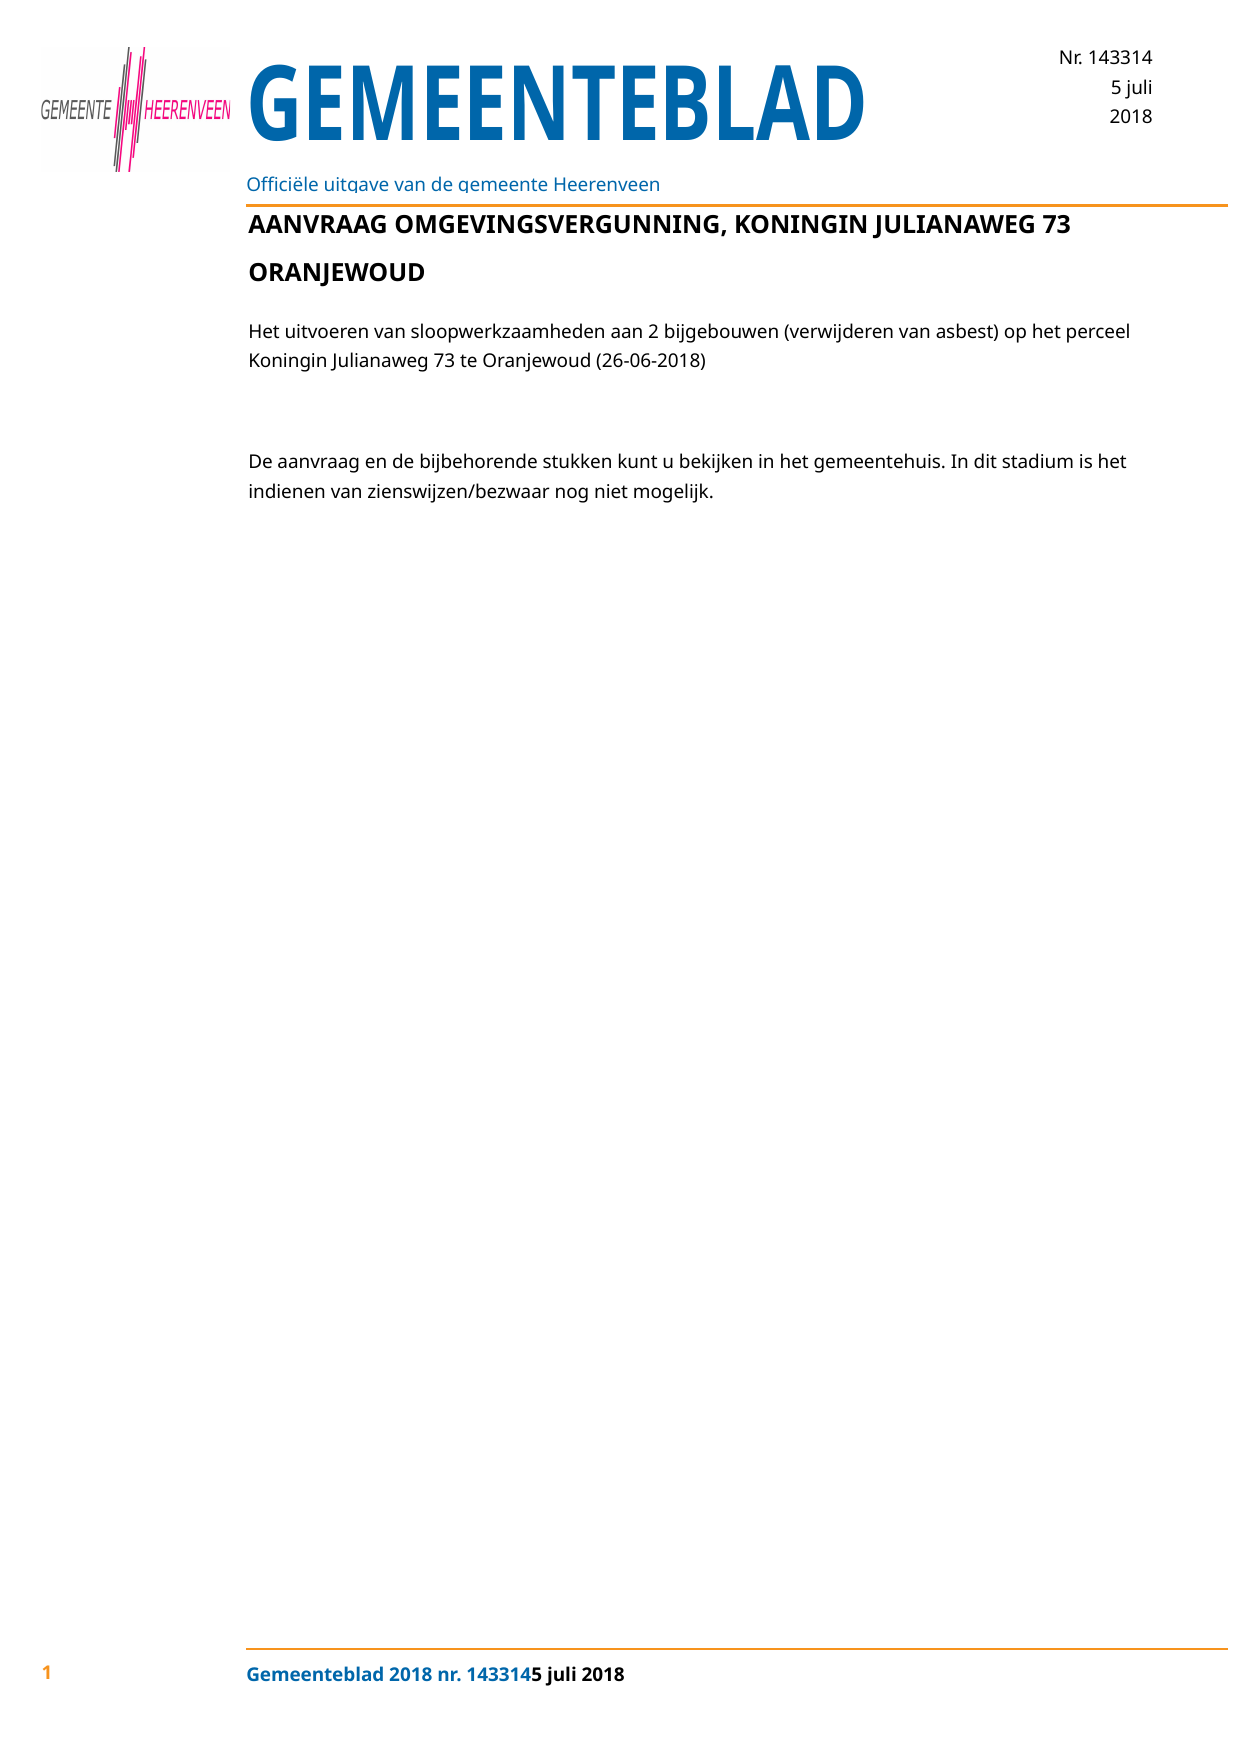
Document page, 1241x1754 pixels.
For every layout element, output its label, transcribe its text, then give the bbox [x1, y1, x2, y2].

text Het uitvoeren van sloopwerkzaamheden aan 2 bijgebouwen (verwijderen van asbest) op het perceel Koningin Julianaweg 73 te Oranjewoud (26-06-2018) [248, 318, 1152, 373]
text De aanvraag en de bijbehorende stukken kunt u bekijken in het gemeentehuis. In dit stadium is het indienen van zienswijzen/bezwaar nog niet mogelijk. [248, 448, 1152, 504]
text AANVRAAG OMGEVINGSVERGUNNING, KONINGIN JULIANAWEG 73 ORANJEWOUD [248, 207, 1152, 288]
picture [41, 47, 231, 172]
